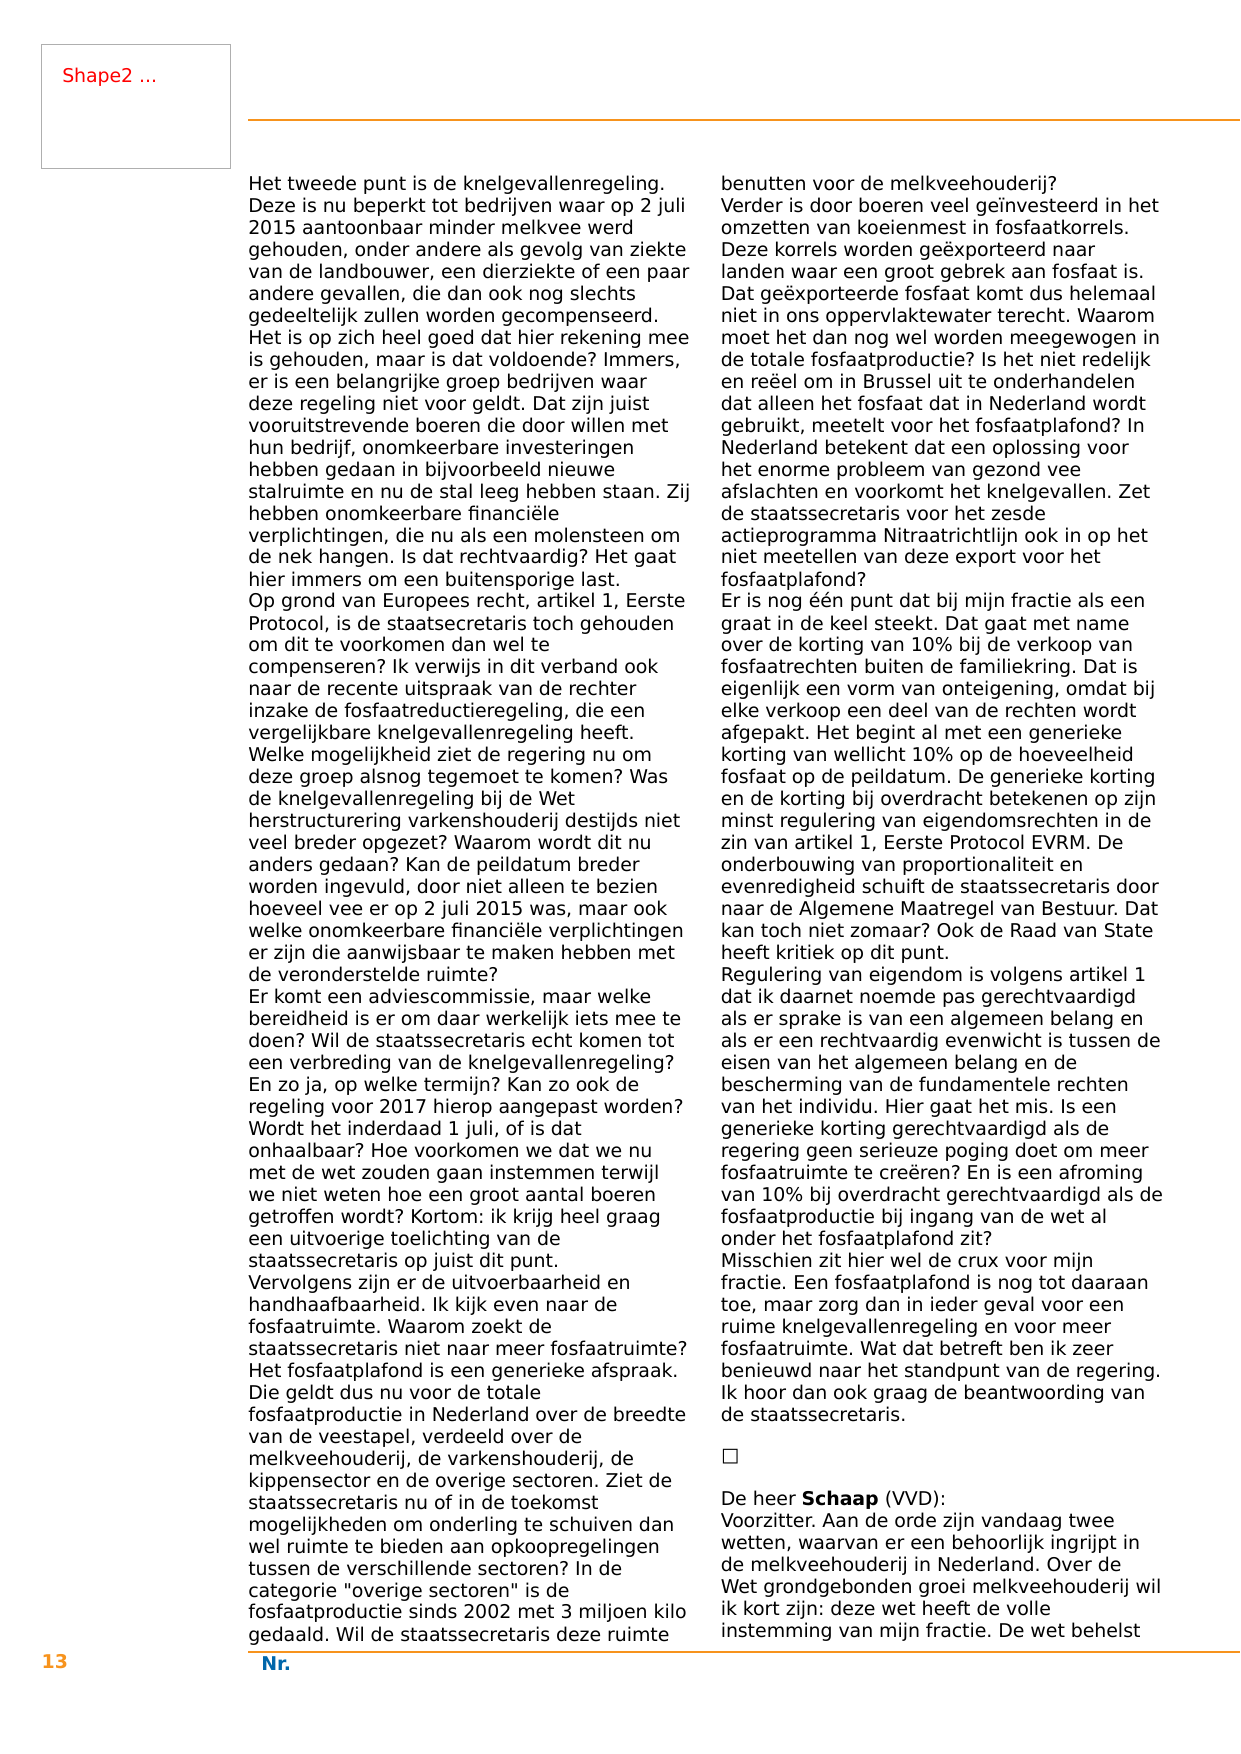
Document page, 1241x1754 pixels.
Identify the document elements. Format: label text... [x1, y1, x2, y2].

text Verder is door boeren veel geïnvesteerd in het omzetten van koeienmest in fosfaatkorrels. Deze korrels worden geëxporteerd naar landen waar een groot gebrek aan fosfaat is. Dat geëxporteerde fosfaat komt dus helemaal niet in ons oppervlaktewater terecht. Waarom moet het dan nog wel worden meegewogen in de totale fosfaatproductie? Is het niet redelijk en reëel om in Brussel uit te onderhandelen dat alleen het fosfaat dat in Nederland wordt gebruikt, meetelt voor het fosfaatplafond? In Nederland betekent dat een oplossing voor het enorme probleem van gezond vee afslachten en voorkomt het knelgevallen. Zet de staatssecretaris voor het zesde actieprogramma Nitraatrichtlijn ook in op het niet meetellen van deze export voor het fosfaatplafond? [721, 195, 1163, 590]
text Regulering van eigendom is volgens artikel 1 dat ik daarnet noemde pas gerechtvaardigd als er sprake is van een algemeen belang en als er een rechtvaardig evenwicht is tussen de eisen van het algemeen belang en de bescherming van de fundamentele rechten van het individu. Hier gaat het mis. Is een generieke korting gerechtvaardigd als de regering geen serieuze poging doet om meer fosfaatruimte te creëren? En is een afroming van 10% bij overdracht gerechtvaardigd als de fosfaatproductie bij ingang van de wet al onder het fosfaatplafond zit? [721, 964, 1163, 1250]
text Er is nog één punt dat bij mijn fractie als een graat in de keel steekt. Dat gaat met name over de korting van 10% bij de verkoop van fosfaatrechten buiten de familiekring. Dat is eigenlijk een vorm van onteigening, omdat bij elke verkoop een deel van de rechten wordt afgepakt. Het begint al met een generieke korting van wellicht 10% op de hoeveelheid fosfaat op de peildatum. De generieke korting en de korting bij overdracht betekenen op zijn minst regulering van eigendomsrechten in de zin van artikel 1, Eerste Protocol EVRM. De onderbouwing van proportionaliteit en evenredigheid schuift de staatssecretaris door naar de Algemene Maatregel van Bestuur. Dat kan toch niet zomaar? Ook de Raad van State heeft kritiek op dit punt. [721, 590, 1163, 964]
text Vervolgens zijn er de uitvoerbaarheid en handhaafbaarheid. Ik kijk even naar de fosfaatruimte. Waarom zoekt de staatssecretaris niet naar meer fosfaatruimte? Het fosfaatplafond is een generieke afspraak. Die geldt dus nu voor de totale fosfaatproductie in Nederland over de breedte van de veestapel, verdeeld over de melkveehouderij, de varkenshouderij, de kippensector en de overige sectoren. Ziet de staatssecretaris nu of in de toekomst mogelijkheden om onderling te schuiven dan wel ruimte te bieden aan opkoopregelingen tussen de verschillende sectoren? In de categorie "overige sectoren" is de fosfaatproductie sinds 2002 met 3 miljoen kilo gedaald. Wil de staatssecretaris deze ruimte [248, 1272, 691, 1645]
text Er komt een adviescommissie, maar welke bereidheid is er om daar werkelijk iets mee te doen? Wil de staatssecretaris echt komen tot een verbreding van de knelgevallenregeling? En zo ja, op welke termijn? Kan zo ook de regeling voor 2017 hierop aangepast worden? Wordt het inderdaad 1 juli, of is dat onhaalbaar? Hoe voorkomen we dat we nu met de wet zouden gaan instemmen terwijl we niet weten hoe een groot aantal boeren getroffen wordt? Kortom: ik krijg heel graag een uitvoerige toelichting van de staatssecretaris op juist dit punt. [248, 986, 691, 1272]
text Het tweede punt is de knelgevallenregeling. Deze is nu beperkt tot bedrijven waar op 2 juli 2015 aantoonbaar minder melkvee werd gehouden, onder andere als gevolg van ziekte van de landbouwer, een dierziekte of een paar andere gevallen, die dan ook nog slechts gedeeltelijk zullen worden gecompenseerd. Het is op zich heel goed dat hier rekening mee is gehouden, maar is dat voldoende? Immers, er is een belangrijke groep bedrijven waar deze regeling niet voor geldt. Dat zijn juist vooruitstrevende boeren die door willen met hun bedrijf, onomkeerbare investeringen hebben gedaan in bijvoorbeeld nieuwe stalruimte en nu de stal leeg hebben staan. Zij hebben onomkeerbare financiële verplichtingen, die nu als een molensteen om de nek hangen. Is dat rechtvaardig? Het gaat hier immers om een buitensporige last. [248, 173, 691, 590]
text Misschien zit hier wel de crux voor mijn fractie. Een fosfaatplafond is nog tot daaraan toe, maar zorg dan in ieder geval voor een ruime knelgevallenregeling en voor meer fosfaatruimte. Wat dat betreft ben ik zeer benieuwd naar het standpunt van de regering. Ik hoor dan ook graag de beantwoording van de staatssecretaris. [721, 1250, 1163, 1426]
text De heer Schaap (VVD): [721, 1488, 1163, 1509]
text ⬜ [721, 1446, 1163, 1468]
text benutten voor de melkveehouderij? [721, 173, 1163, 195]
text Op grond van Europees recht, artikel 1, Eerste Protocol, is de staatsecretaris toch gehouden om dit te voorkomen dan wel te compenseren? Ik verwijs in dit verband ook naar de recente uitspraak van de rechter inzake de fosfaatreductieregeling, die een vergelijkbare knelgevallenregeling heeft. Welke mogelijkheid ziet de regering nu om deze groep alsnog tegemoet te komen? Was de knelgevallenregeling bij de Wet herstructurering varkenshouderij destijds niet veel breder opgezet? Waarom wordt dit nu anders gedaan? Kan de peildatum breder worden ingevuld, door niet alleen te bezien hoeveel vee er op 2 juli 2015 was, maar ook welke onomkeerbare financiële verplichtingen er zijn die aanwijsbaar te maken hebben met de veronderstelde ruimte? [248, 590, 691, 986]
text Voorzitter. Aan de orde zijn vandaag twee wetten, waarvan er een behoorlijk ingrijpt in de melkveehouderij in Nederland. Over de Wet grondgebonden groei melkveehouderij wil ik kort zijn: deze wet heeft de volle instemming van mijn fractie. De wet behelst [721, 1509, 1163, 1641]
